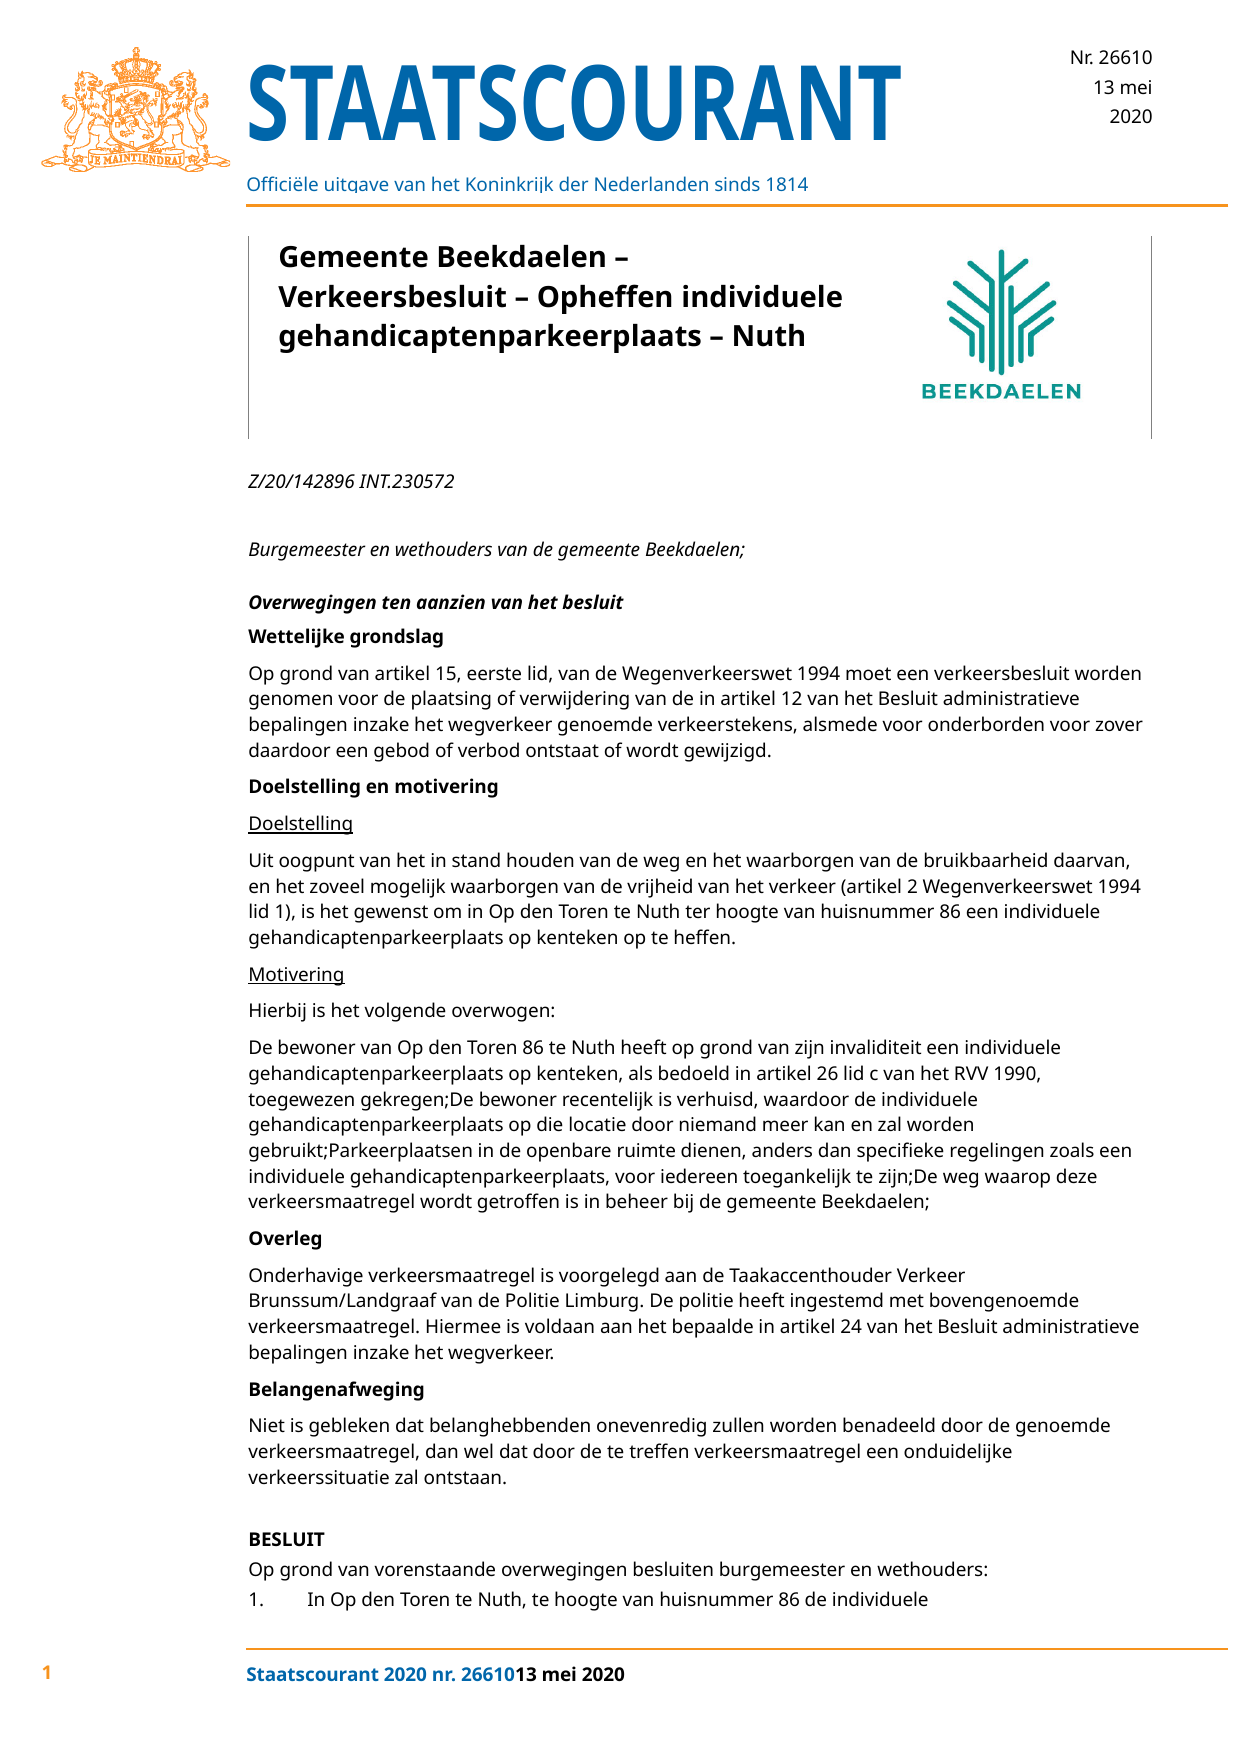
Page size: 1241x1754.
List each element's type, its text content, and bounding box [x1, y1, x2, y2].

text Z/20/142896 INT.230572 [248, 469, 1152, 494]
text Onderhavige verkeersmaatregel is voorgelegd aan de Taakaccenthouder Verkeer Brunssum/Landgraaf van de Politie Limburg. De politie heeft ingestemd met bovengenoemde verkeersmaatregel. Hiermee is voldaan aan het bepaalde in artikel 24 van het Besluit administratieve bepalingen inzake het wegverkeer. [248, 1262, 1152, 1365]
picture [912, 236, 1090, 414]
text Op grond van artikel 15, eerste lid, van de Wegenverkeerswet 1994 moet een verkeersbesluit worden genomen voor de plaatsing of verwijdering van de in artikel 12 van het Besluit administratieve bepalingen inzake het wegverkeer genoemde verkeerstekens, alsmede voor onderborden voor zover daardoor een gebod of verbod ontstaat of wordt gewijzigd. [248, 660, 1152, 763]
text Overleg [248, 1225, 1152, 1251]
text Overwegingen ten aanzien van het besluit [248, 589, 1152, 615]
text Doelstelling [248, 810, 1152, 836]
table_header Gemeente Beekdaelen – Verkeersbesluit – Opheffen individuele gehandicaptenparkeerplaats – Nuth [249, 236, 850, 439]
text Op grond van vorenstaande overwegingen besluiten burgemeester en wethouders: [248, 1556, 1152, 1582]
text Wettelijke grondslag [248, 623, 1152, 649]
table_header [850, 236, 912, 413]
picture [41, 47, 231, 172]
text Uit oogpunt van het in stand houden van de weg en het waarborgen van de bruikbaarheid daarvan, en het zoveel mogelijk waarborgen van de vrijheid van het verkeer (artikel 2 Wegenverkeerswet 1994 lid 1), is het gewenst om in Op den Toren te Nuth ter hoogte van huisnummer 86 een individuele gehandicaptenparkeerplaats op kenteken op te heffen. [248, 847, 1152, 950]
text Niet is gebleken dat belanghebbenden onevenredig zullen worden benadeeld door de genoemde verkeersmaatregel, dan wel dat door de te treffen verkeersmaatregel een onduidelijke verkeerssituatie zal ontstaan. [248, 1412, 1152, 1490]
text Doelstelling en motivering [248, 774, 1152, 799]
text Burgemeester en wethouders van de gemeente Beekdaelen; [248, 536, 1152, 562]
text Motivering [248, 961, 1152, 987]
table_header [1090, 236, 1151, 413]
list In Op den Toren te Nuth, te hoogte van huisnummer 86 de individuele [248, 1586, 1152, 1612]
text BESLUIT [248, 1527, 1152, 1552]
text Hierbij is het volgende overwogen: [248, 998, 1152, 1023]
text Belangenafweging [248, 1376, 1152, 1402]
text De bewoner van Op den Toren 86 te Nuth heeft op grond van zijn invaliditeit een individuele gehandicaptenparkeerplaats op kenteken, als bedoeld in artikel 26 lid c van het RVV 1990, toegewezen gekregen;De bewoner recentelijk is verhuisd, waardoor de individuele gehandicaptenparkeerplaats op die locatie door niemand meer kan en zal worden gebruikt;Parkeerplaatsen in de openbare ruimte dienen, anders dan specifieke regelingen zoals een individuele gehandicaptenparkeerplaats, voor iedereen toegankelijk te zijn;De weg waarop deze verkeersmaatregel wordt getroffen is in beheer bij de gemeente Beekdaelen; [248, 1034, 1152, 1214]
table_header [850, 414, 1151, 439]
